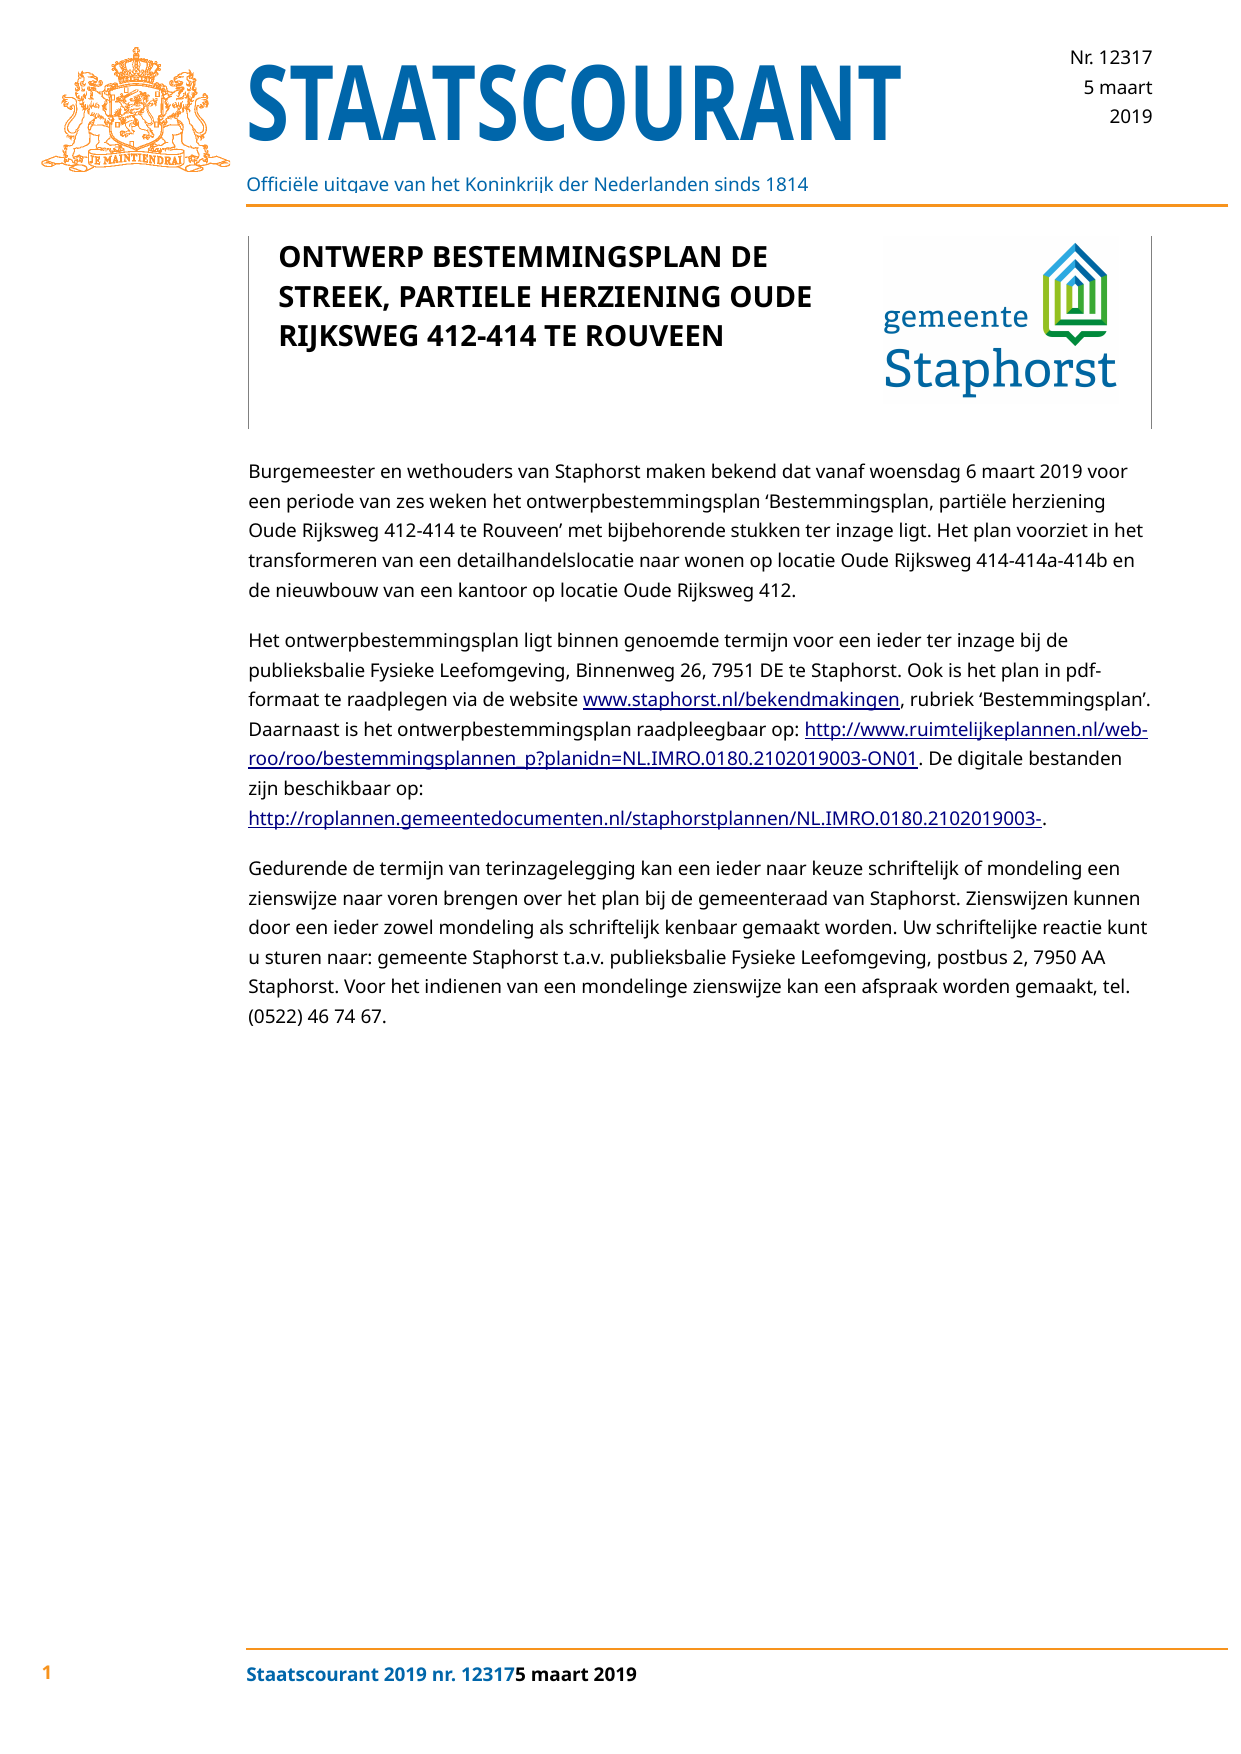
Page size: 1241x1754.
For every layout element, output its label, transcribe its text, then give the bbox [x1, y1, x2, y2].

text Gedurende de termijn van terinzagelegging kan een ieder naar keuze schriftelijk of mondeling een zienswijze naar voren brengen over het plan bij de gemeenteraad van Staphorst. Zienswijzen kunnen door een ieder zowel mondeling als schriftelijk kenbaar gemaakt worden. Uw schriftelijke reactie kunt u sturen naar: gemeente Staphorst t.a.v. publieksbalie Fysieke Leefomgeving, postbus 2, 7950 AA Staphorst. Voor het indienen van een mondelinge zienswijze kan een afspraak worden gemaakt, tel. (0522) 46 74 67. [248, 855, 1152, 1029]
table_header [850, 236, 1151, 429]
text Het ontwerpbestemmingsplan ligt binnen genoemde termijn voor een ieder ter inzage bij de publieksbalie Fysieke Leefomgeving, Binnenweg 26, 7951 DE te Staphorst. Ook is het plan in pdf-formaat te raadplegen via de website www.staphorst.nl/bekendmakingen, rubriek ‘Bestemmingsplan’. Daarnaast is het ontwerpbestemmingsplan raadpleegbaar op: http://www.ruimtelijkeplannen.nl/web-roo/roo/bestemmingsplannen_p?planidn=NL.IMRO.0180.2102019003-ON01. De digitale bestanden zijn beschikbaar op: http://roplannen.gemeentedocumenten.nl/staphorstplannen/NL.IMRO.0180.2102019003-. [248, 627, 1152, 831]
text Burgemeester en wethouders van Staphorst maken bekend dat vanaf woensdag 6 maart 2019 voor een periode van zes weken het ontwerpbestemmingsplan ‘Bestemmingsplan, partiële herziening Oude Rijksweg 412-414 te Rouveen’ met bijbehorende stukken ter inzage ligt. Het plan voorziet in het transformeren van een detailhandelslocatie naar wonen op locatie Oude Rijksweg 414-414a-414b en de nieuwbouw van een kantoor op locatie Oude Rijksweg 412. [248, 458, 1152, 603]
picture [41, 47, 231, 172]
table_header ONTWERP BESTEMMINGSPLAN DE STREEK, PARTIELE HERZIENING OUDE RIJKSWEG 412-414 TE ROUVEEN [249, 236, 850, 429]
picture [882, 236, 1119, 404]
